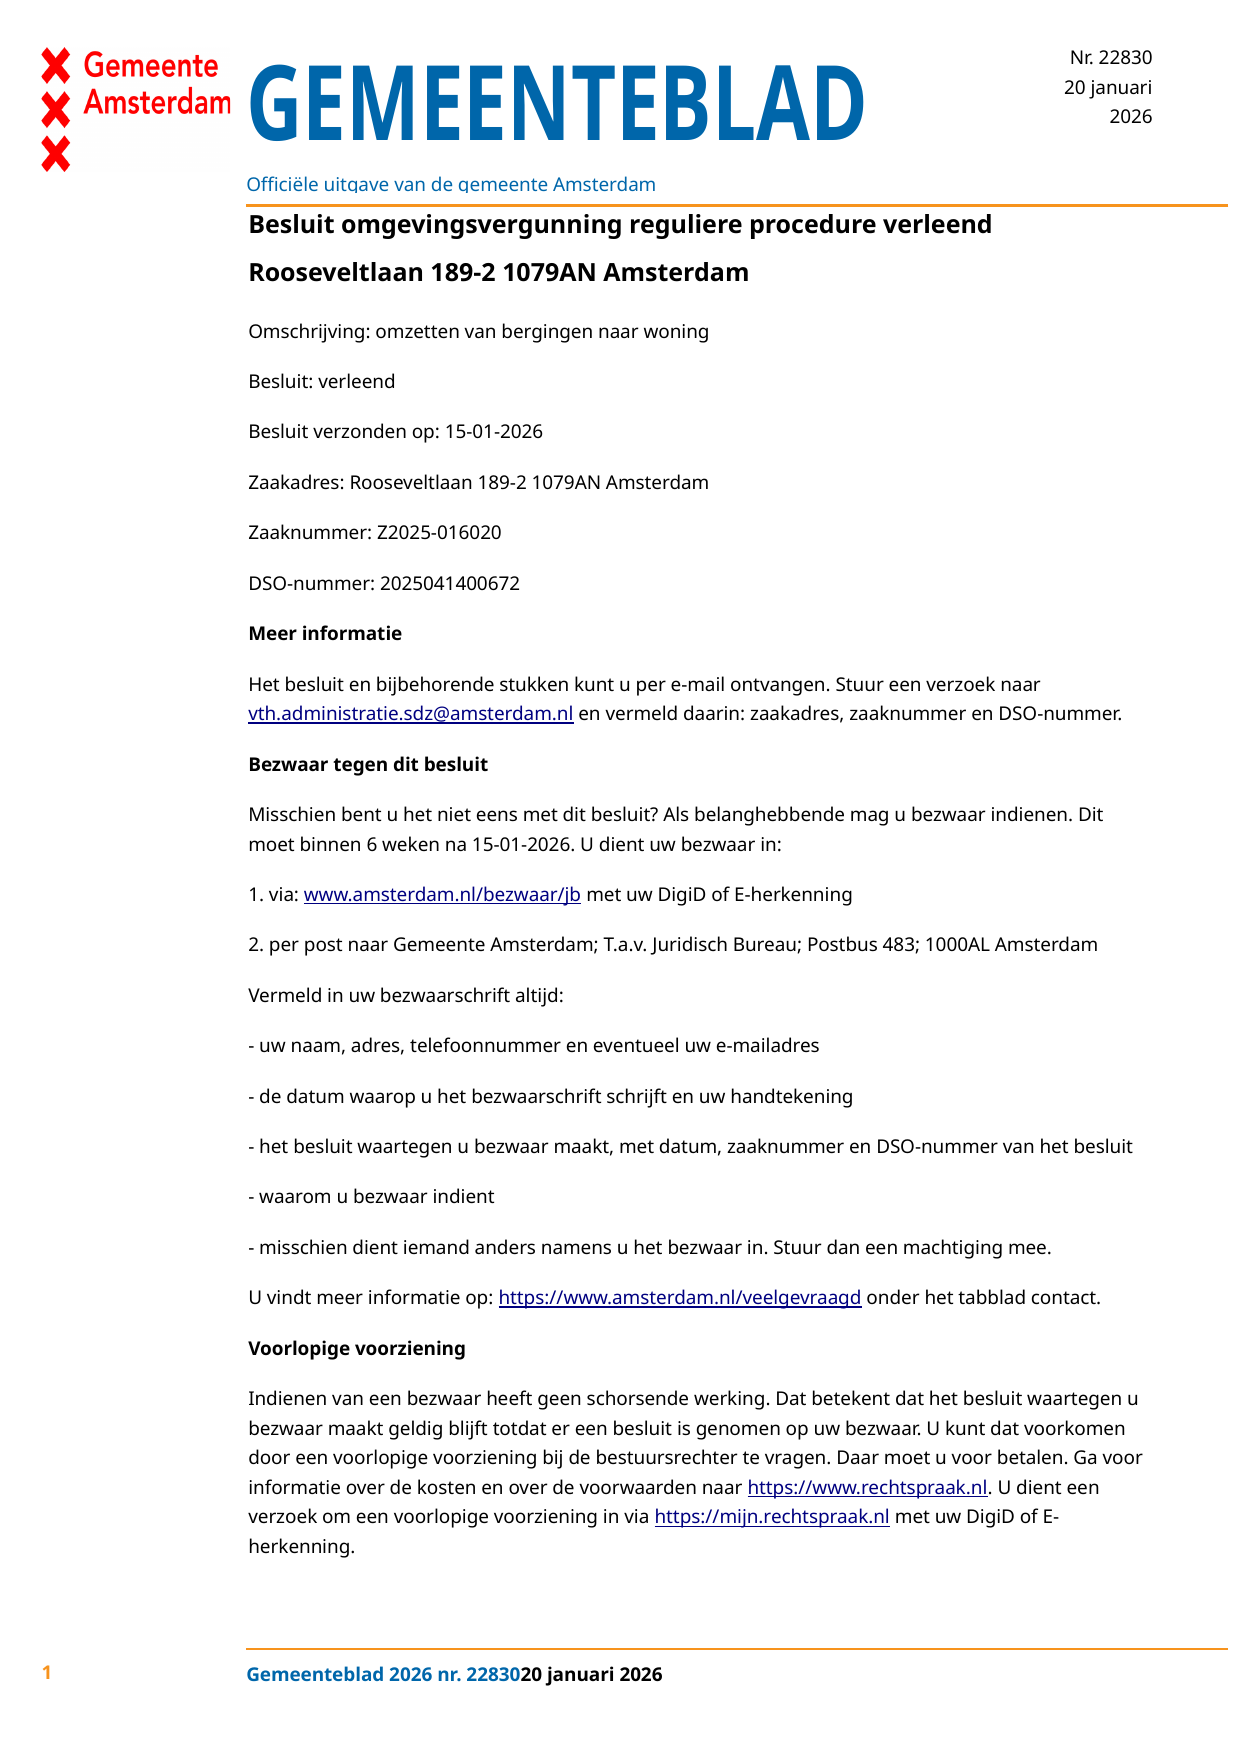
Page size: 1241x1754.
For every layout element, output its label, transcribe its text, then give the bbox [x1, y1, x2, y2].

text Zaakadres: Rooseveltlaan 189-2 1079AN Amsterdam [248, 469, 1152, 495]
text Besluit verzonden op: 15-01-2026 [248, 419, 1152, 444]
text 2. per post naar Gemeente Amsterdam; T.a.v. Juridisch Bureau; Postbus 483; 1000AL Amsterdam [248, 932, 1152, 957]
text Omschrijving: omzetten van bergingen naar woning [248, 318, 1152, 344]
text 1. via: www.amsterdam.nl/bezwaar/jb met uw DigiD of E-herkenning [248, 881, 1152, 907]
text - waarom u bezwaar indient [248, 1184, 1152, 1209]
picture [41, 47, 231, 172]
text Voorlopige voorziening [248, 1335, 1152, 1361]
text Vermeld in uw bezwaarschrift altijd: [248, 982, 1152, 1008]
text Het besluit en bijbehorende stukken kunt u per e-mail ontvangen. Stuur een verzoek naar vth.administratie.sdz@amsterdam.nl en vermeld daarin: zaakadres, zaaknummer en DSO-nummer. [248, 671, 1152, 726]
text Besluit omgevingsvergunning reguliere procedure verleend Rooseveltlaan 189-2 1079AN Amsterdam [248, 207, 1152, 288]
text Besluit: verleend [248, 368, 1152, 394]
text - de datum waarop u het bezwaarschrift schrijft en uw handtekening [248, 1083, 1152, 1109]
text Misschien bent u het niet eens met dit besluit? Als belanghebbende mag u bezwaar indienen. Dit moet binnen 6 weken na 15-01-2026. U dient uw bezwaar in: [248, 801, 1152, 857]
text Zaaknummer: Z2025-016020 [248, 519, 1152, 545]
text - uw naam, adres, telefoonnummer en eventueel uw e-mailadres [248, 1032, 1152, 1058]
text Indienen van een bezwaar heeft geen schorsende werking. Dat betekent dat het besluit waartegen u bezwaar maakt geldig blijft totdat er een besluit is genomen op uw bezwaar. U kunt dat voorkomen door een voorlopige voorziening bij de bestuursrechter te vragen. Daar moet u voor betalen. Ga voor informatie over de kosten en over de voorwaarden naar https://www.rechtspraak.nl. U dient een verzoek om een voorlopige voorziening in via https://mijn.rechtspraak.nl met uw DigiD of E-herkenning. [248, 1385, 1152, 1559]
text Meer informatie [248, 620, 1152, 646]
text U vindt meer informatie op: https://www.amsterdam.nl/veelgevraagd onder het tabblad contact. [248, 1284, 1152, 1310]
text - misschien dient iemand anders namens u het bezwaar in. Stuur dan een machtiging mee. [248, 1234, 1152, 1260]
text Bezwaar tegen dit besluit [248, 751, 1152, 777]
text - het besluit waartegen u bezwaar maakt, met datum, zaaknummer en DSO-nummer van het besluit [248, 1133, 1152, 1159]
text DSO-nummer: 2025041400672 [248, 570, 1152, 596]
